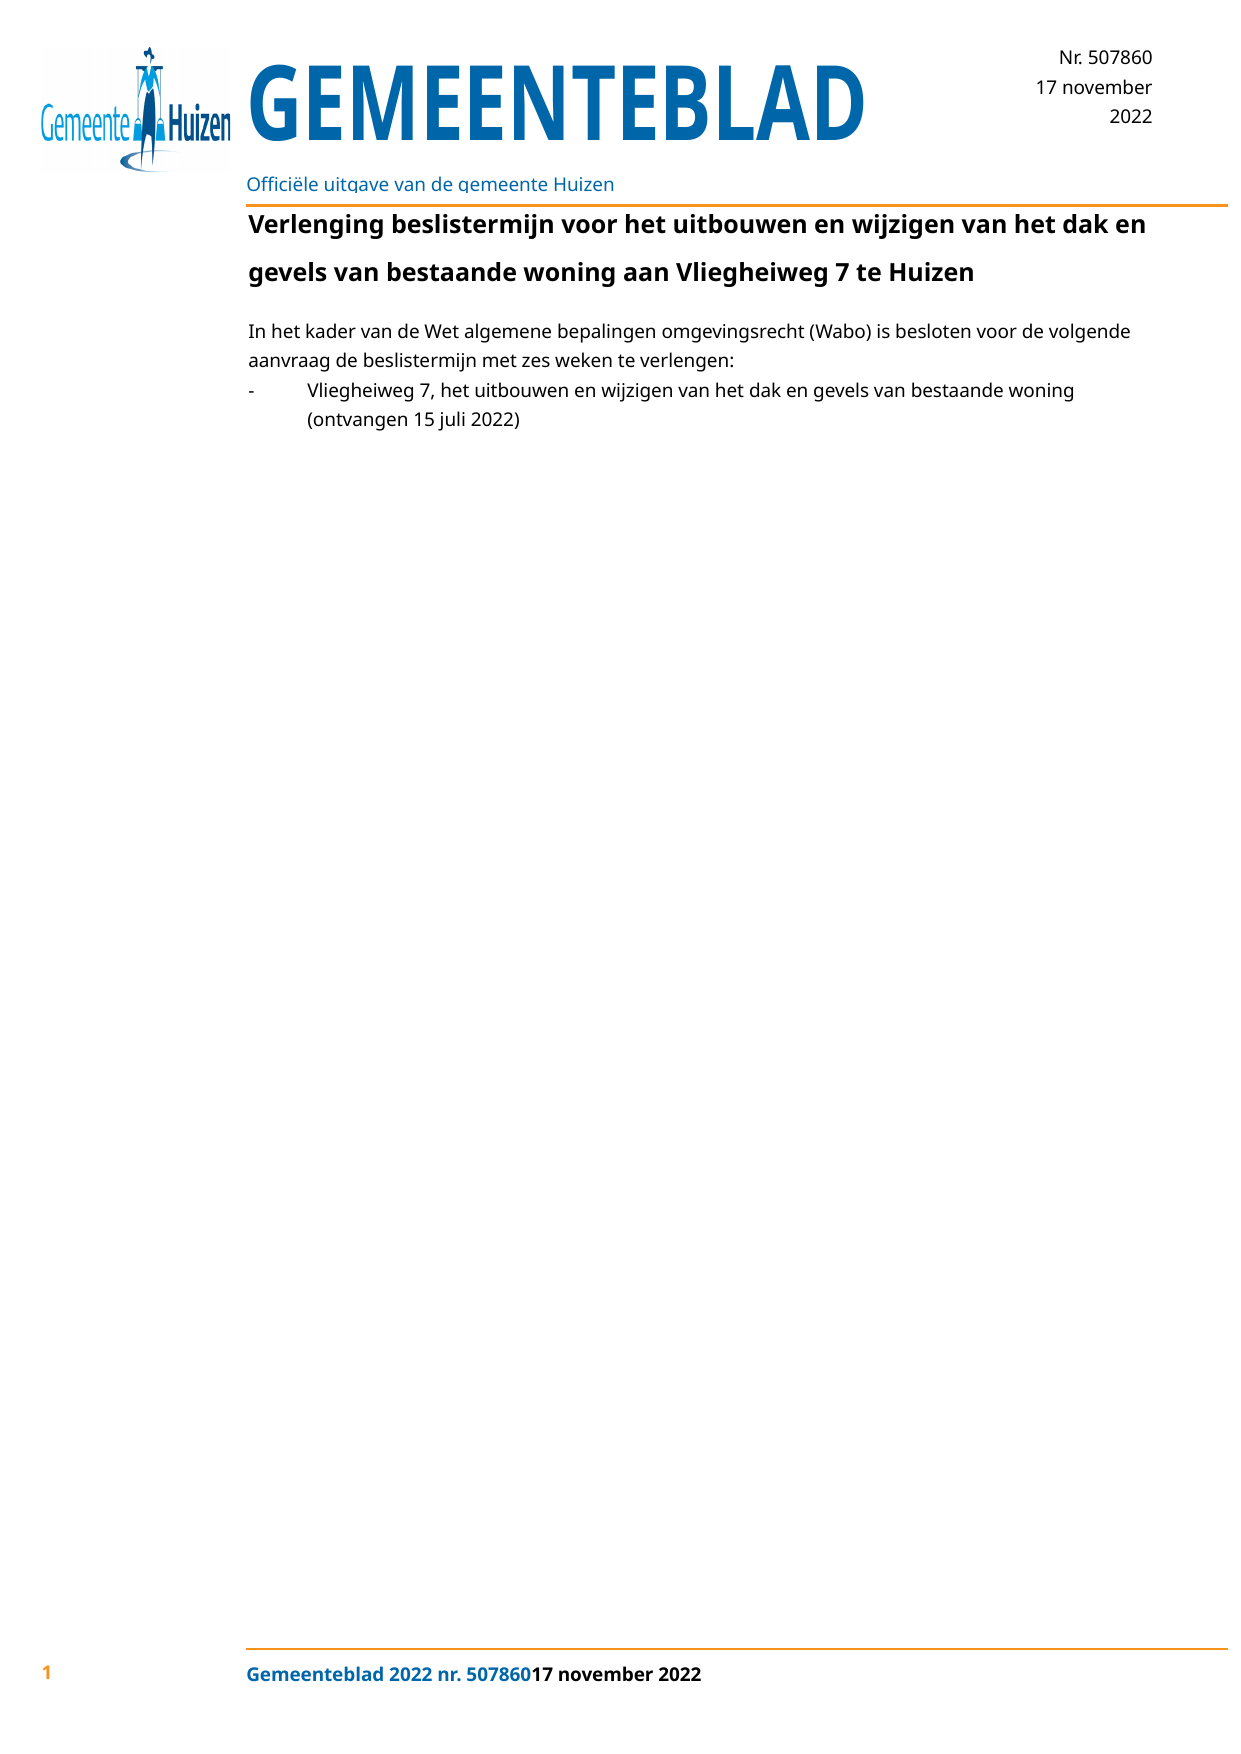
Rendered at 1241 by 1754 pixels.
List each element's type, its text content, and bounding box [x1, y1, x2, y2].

picture [41, 47, 231, 172]
text Verlenging beslistermijn voor het uitbouwen en wijzigen van het dak en gevels van bestaande woning aan Vliegheiweg 7 te Huizen [248, 207, 1152, 288]
text In het kader van de Wet algemene bepalingen omgevingsrecht (Wabo) is besloten voor de volgende aanvraag de beslistermijn met zes weken te verlengen: [248, 318, 1152, 373]
list Vliegheiweg 7, het uitbouwen en wijzigen van het dak en gevels van bestaande woning (ontvangen 15 juli 2022) [248, 377, 1152, 432]
